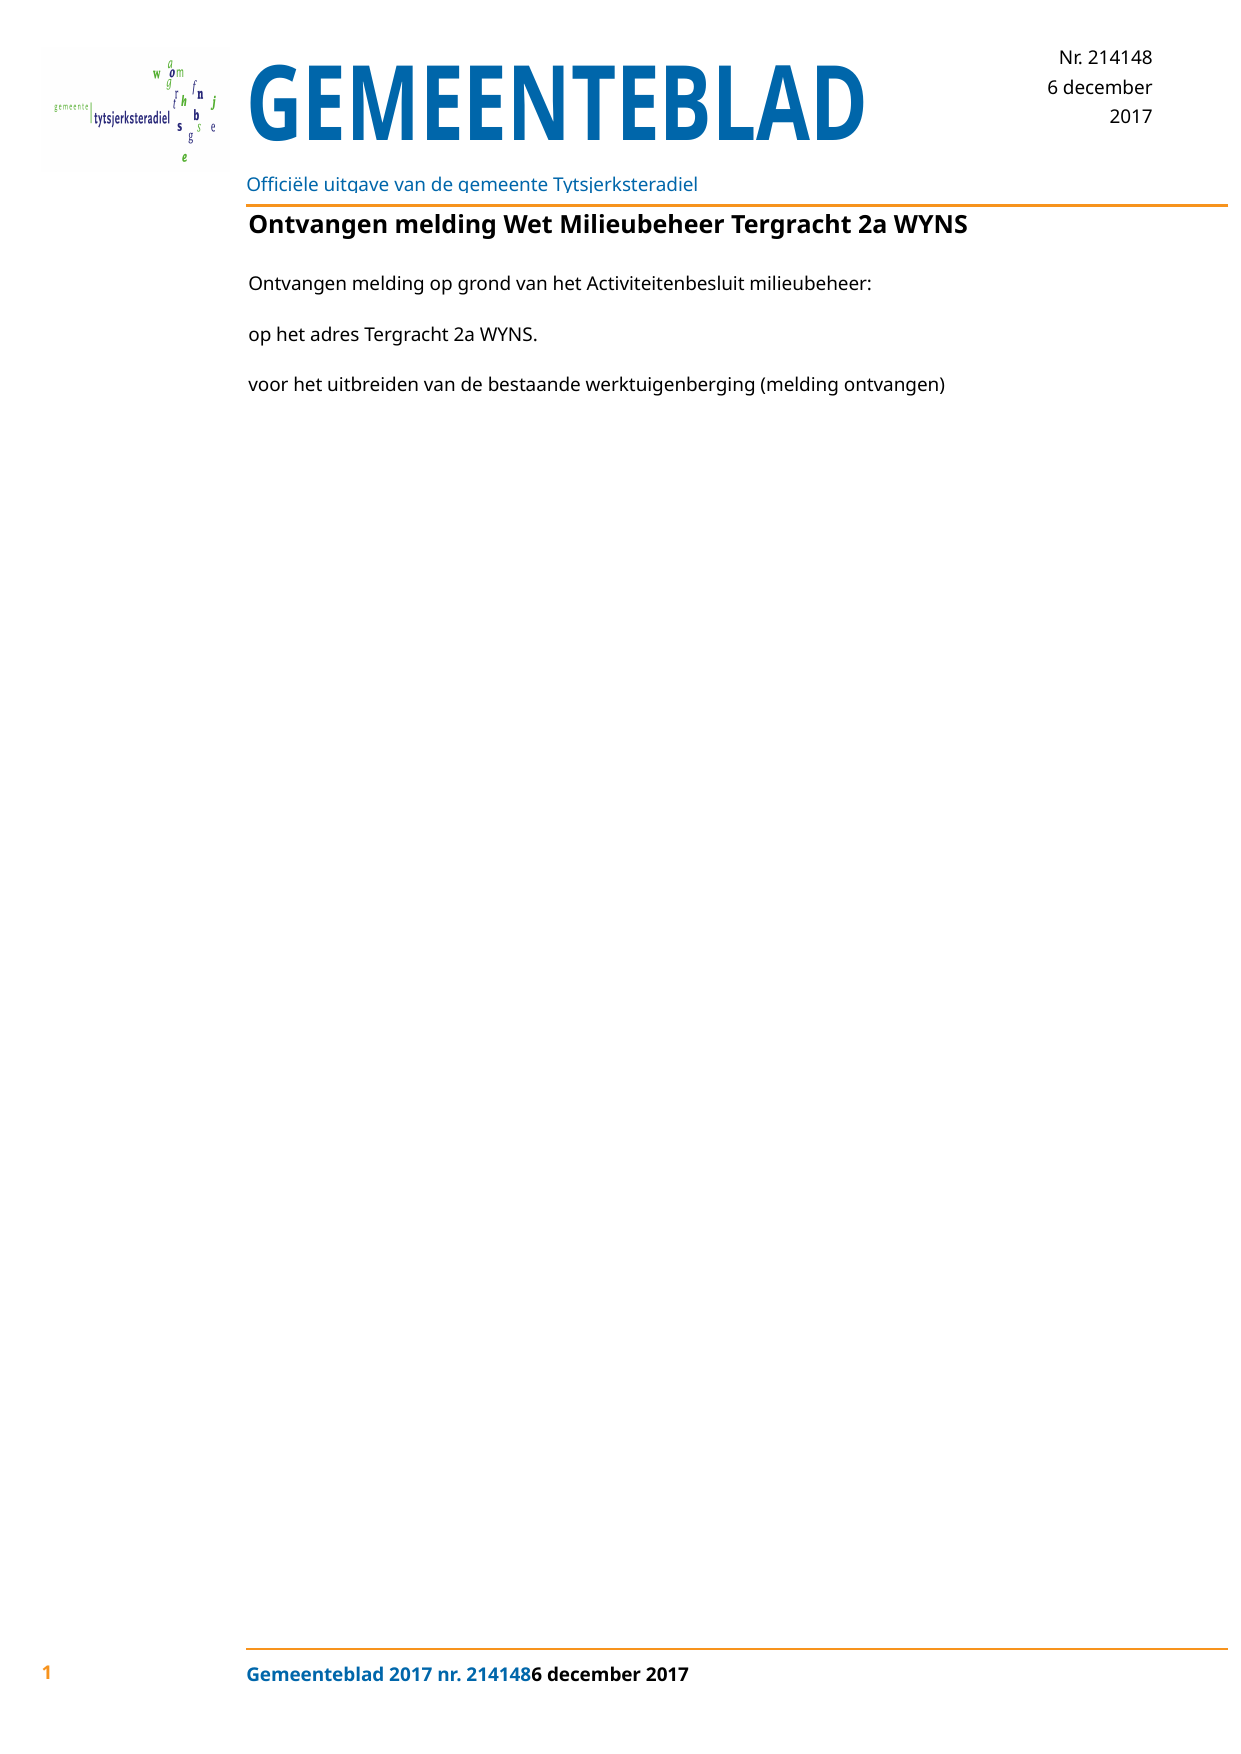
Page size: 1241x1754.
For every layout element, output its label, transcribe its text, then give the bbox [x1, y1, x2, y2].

picture [41, 47, 231, 172]
text voor het uitbreiden van de bestaande werktuigenberging (melding ontvangen) [248, 371, 1152, 397]
text Ontvangen melding op grond van het Activiteitenbesluit milieubeheer: [248, 270, 1152, 296]
text Ontvangen melding Wet Milieubeheer Tergracht 2a WYNS [248, 207, 1152, 241]
text op het adres Tergracht 2a WYNS. [248, 321, 1152, 346]
